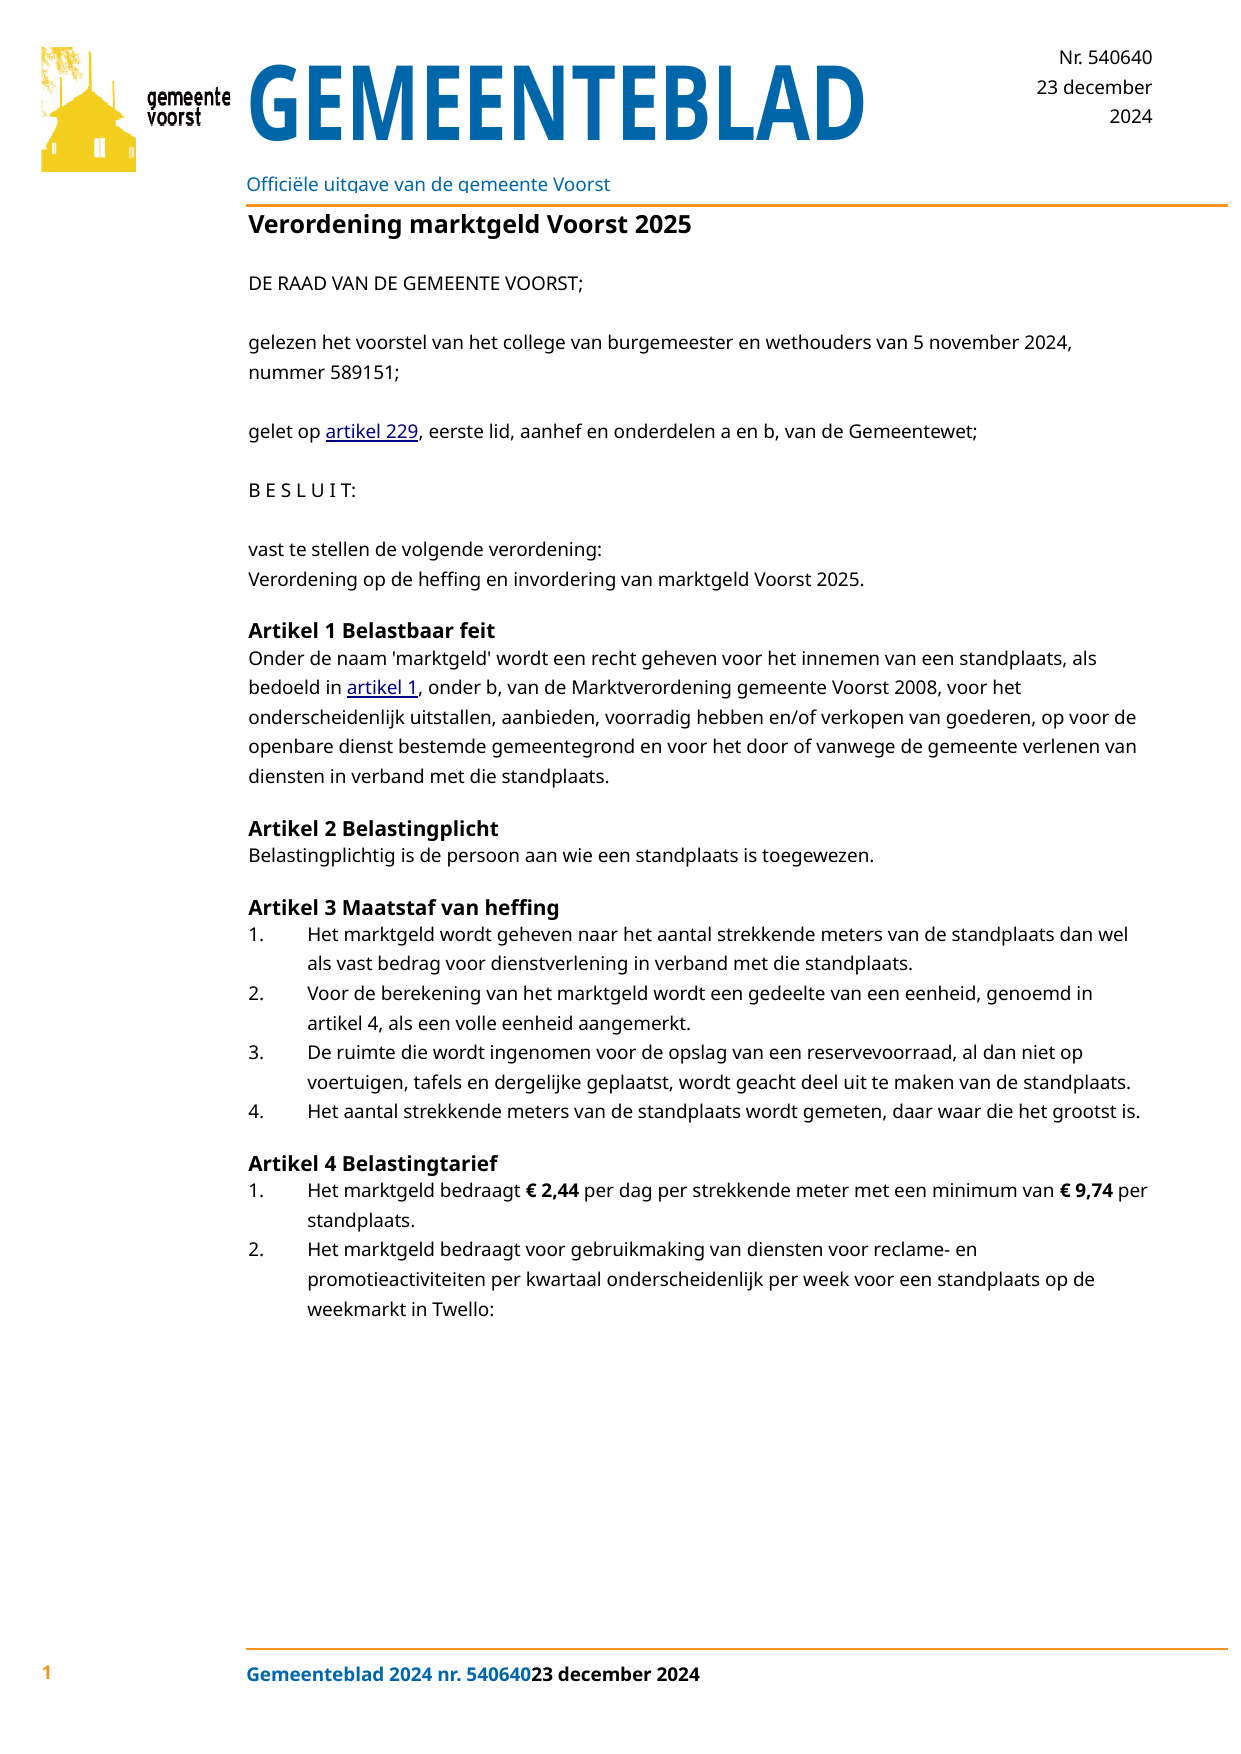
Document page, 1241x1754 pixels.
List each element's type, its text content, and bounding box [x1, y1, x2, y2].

list Het marktgeld bedraagt voor gebruikmaking van diensten voor reclame- en promotieactiviteiten per kwartaal onderscheidenlijk per week voor een standplaats op de weekmarkt in Twello: [248, 1237, 1152, 1321]
text Onder de naam 'marktgeld' wordt een recht geheven voor het innemen van een standplaats, als bedoeld in artikel 1, onder b, van de Marktverordening gemeente Voorst 2008, voor het onderscheidenlijk uitstallen, aanbieden, voorradig hebben en/of verkopen van goederen, op voor de openbare dienst bestemde gemeentegrond en voor het door of vanwege de gemeente verlenen van diensten in verband met die standplaats. [248, 645, 1152, 789]
list Het aantal strekkende meters van de standplaats wordt gemeten, daar waar die het grootst is. [248, 1098, 1152, 1124]
text Artikel 3 Maatstaf van heffing [248, 893, 1152, 921]
text vast te stellen de volgende verordening: [248, 537, 1152, 562]
list Het marktgeld bedraagt € 2,44 per dag per strekkende meter met een minimum van € 9,74 per standplaats. [248, 1177, 1152, 1233]
text gelet op artikel 229, eerste lid, aanhef en onderdelen a en b, van de Gemeentewet; [248, 418, 1152, 444]
text Artikel 4 Belastingtarief [248, 1149, 1152, 1177]
text Artikel 1 Belastbaar feit [248, 617, 1152, 645]
text Belastingplichtig is de persoon aan wie een standplaats is toegewezen. [248, 842, 1152, 868]
text B E S L U I T: [248, 477, 1152, 503]
list Voor de berekening van het marktgeld wordt een gedeelte van een eenheid, genoemd in artikel 4, als een volle eenheid aangemerkt. [248, 980, 1152, 1036]
text Verordening marktgeld Voorst 2025 [248, 207, 1152, 241]
list De ruimte die wordt ingenomen voor de opslag van een reservevoorraad, al dan niet op voertuigen, tafels en dergelijke geplaatst, wordt geacht deel uit te maken van de standplaats. [248, 1039, 1152, 1095]
text gelezen het voorstel van het college van burgemeester en wethouders van 5 november 2024, nummer 589151; [248, 329, 1152, 385]
text Verordening op de heffing en invordering van marktgeld Voorst 2025. [248, 566, 1152, 592]
picture [41, 47, 231, 172]
list Het marktgeld wordt geheven naar het aantal strekkende meters van de standplaats dan wel als vast bedrag voor dienstverlening in verband met die standplaats. [248, 921, 1152, 976]
text Artikel 2 Belastingplicht [248, 814, 1152, 842]
text DE RAAD VAN DE GEMEENTE VOORST; [248, 270, 1152, 296]
